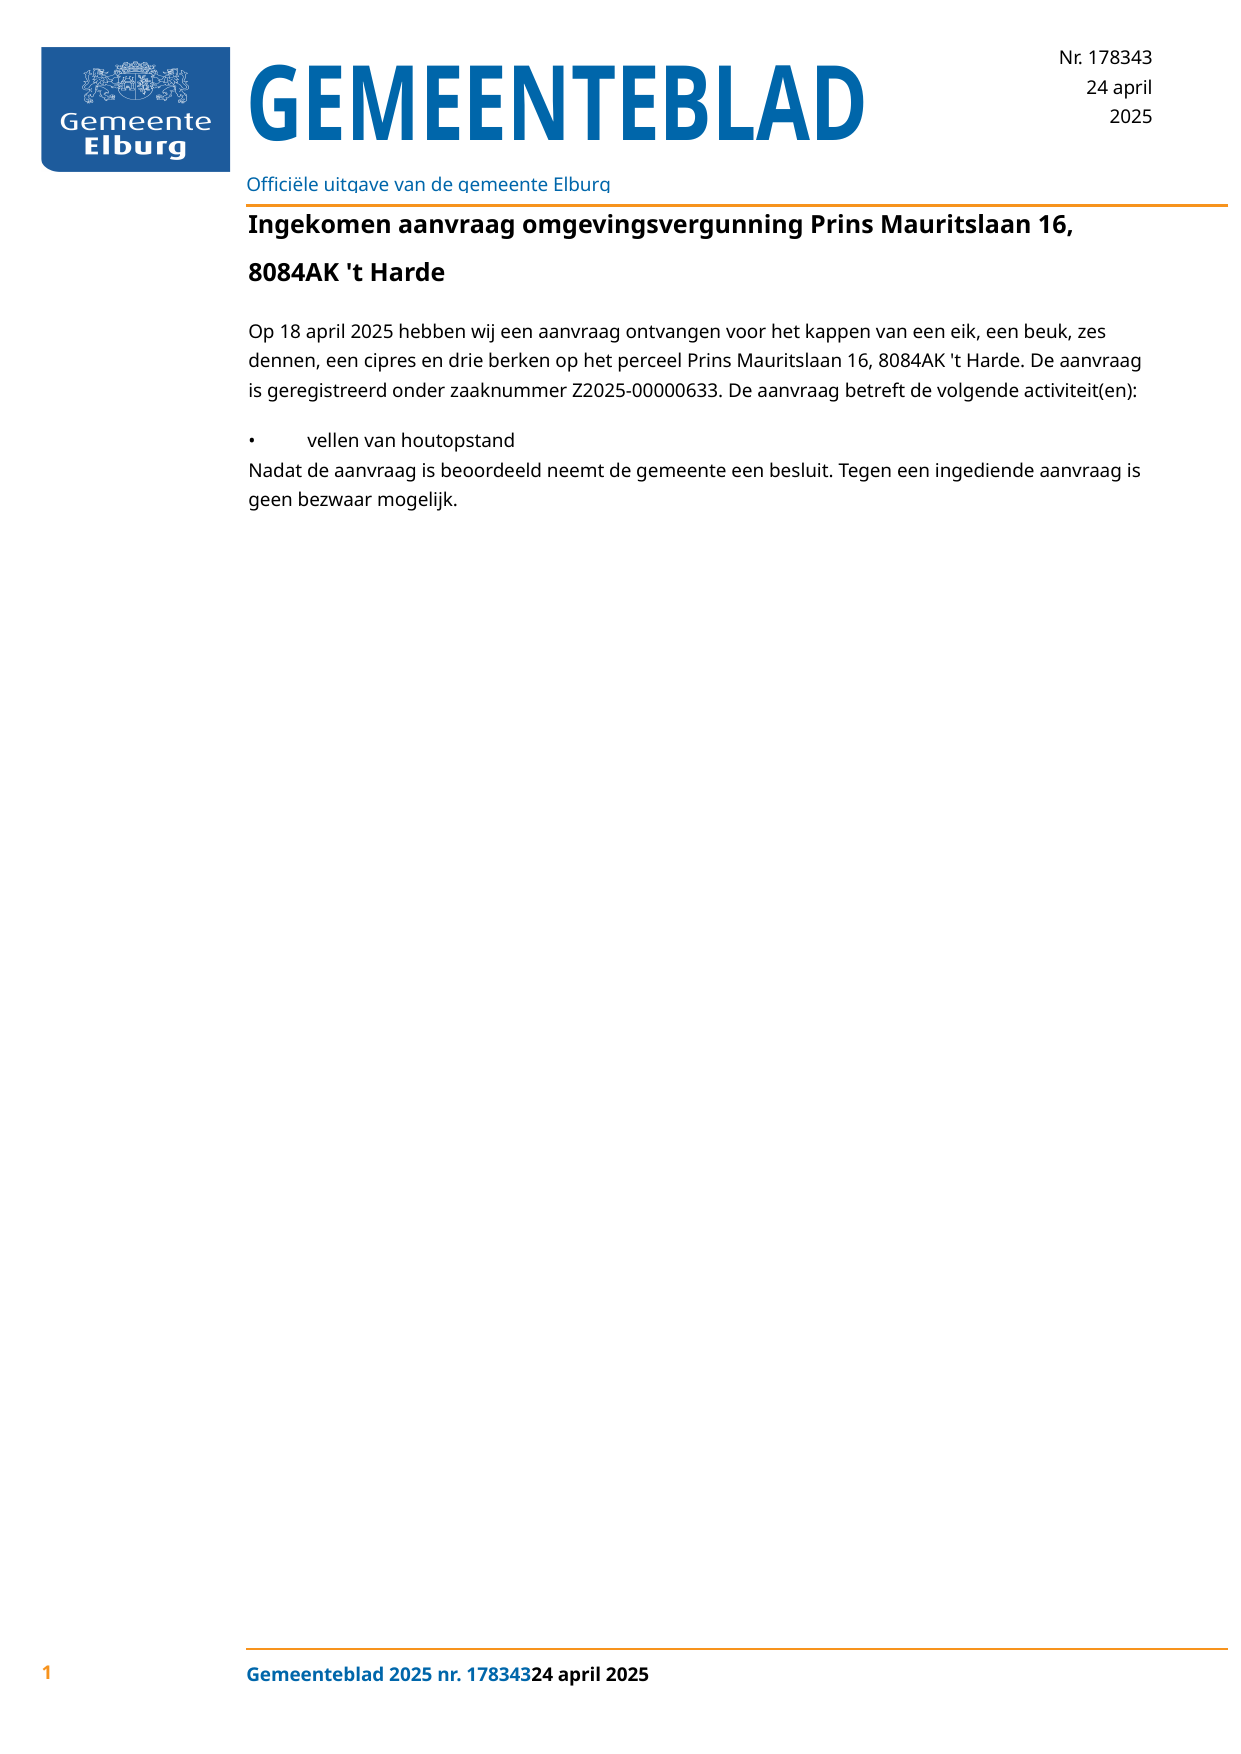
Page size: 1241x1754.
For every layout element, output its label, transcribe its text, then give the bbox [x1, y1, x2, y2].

picture [41, 47, 231, 172]
text Nadat de aanvraag is beoordeeld neemt de gemeente een besluit. Tegen een ingediende aanvraag is geen bezwaar mogelijk. [248, 457, 1152, 512]
text Op 18 april 2025 hebben wij een aanvraag ontvangen voor het kappen van een eik, een beuk, zes dennen, een cipres en drie berken op het perceel Prins Mauritslaan 16, 8084AK 't Harde. De aanvraag is geregistreerd onder zaaknummer Z2025-00000633. De aanvraag betreft de volgende activiteit(en): [248, 318, 1152, 403]
list vellen van houtopstand [248, 427, 1152, 453]
text Ingekomen aanvraag omgevingsvergunning Prins Mauritslaan 16, 8084AK 't Harde [248, 207, 1152, 288]
